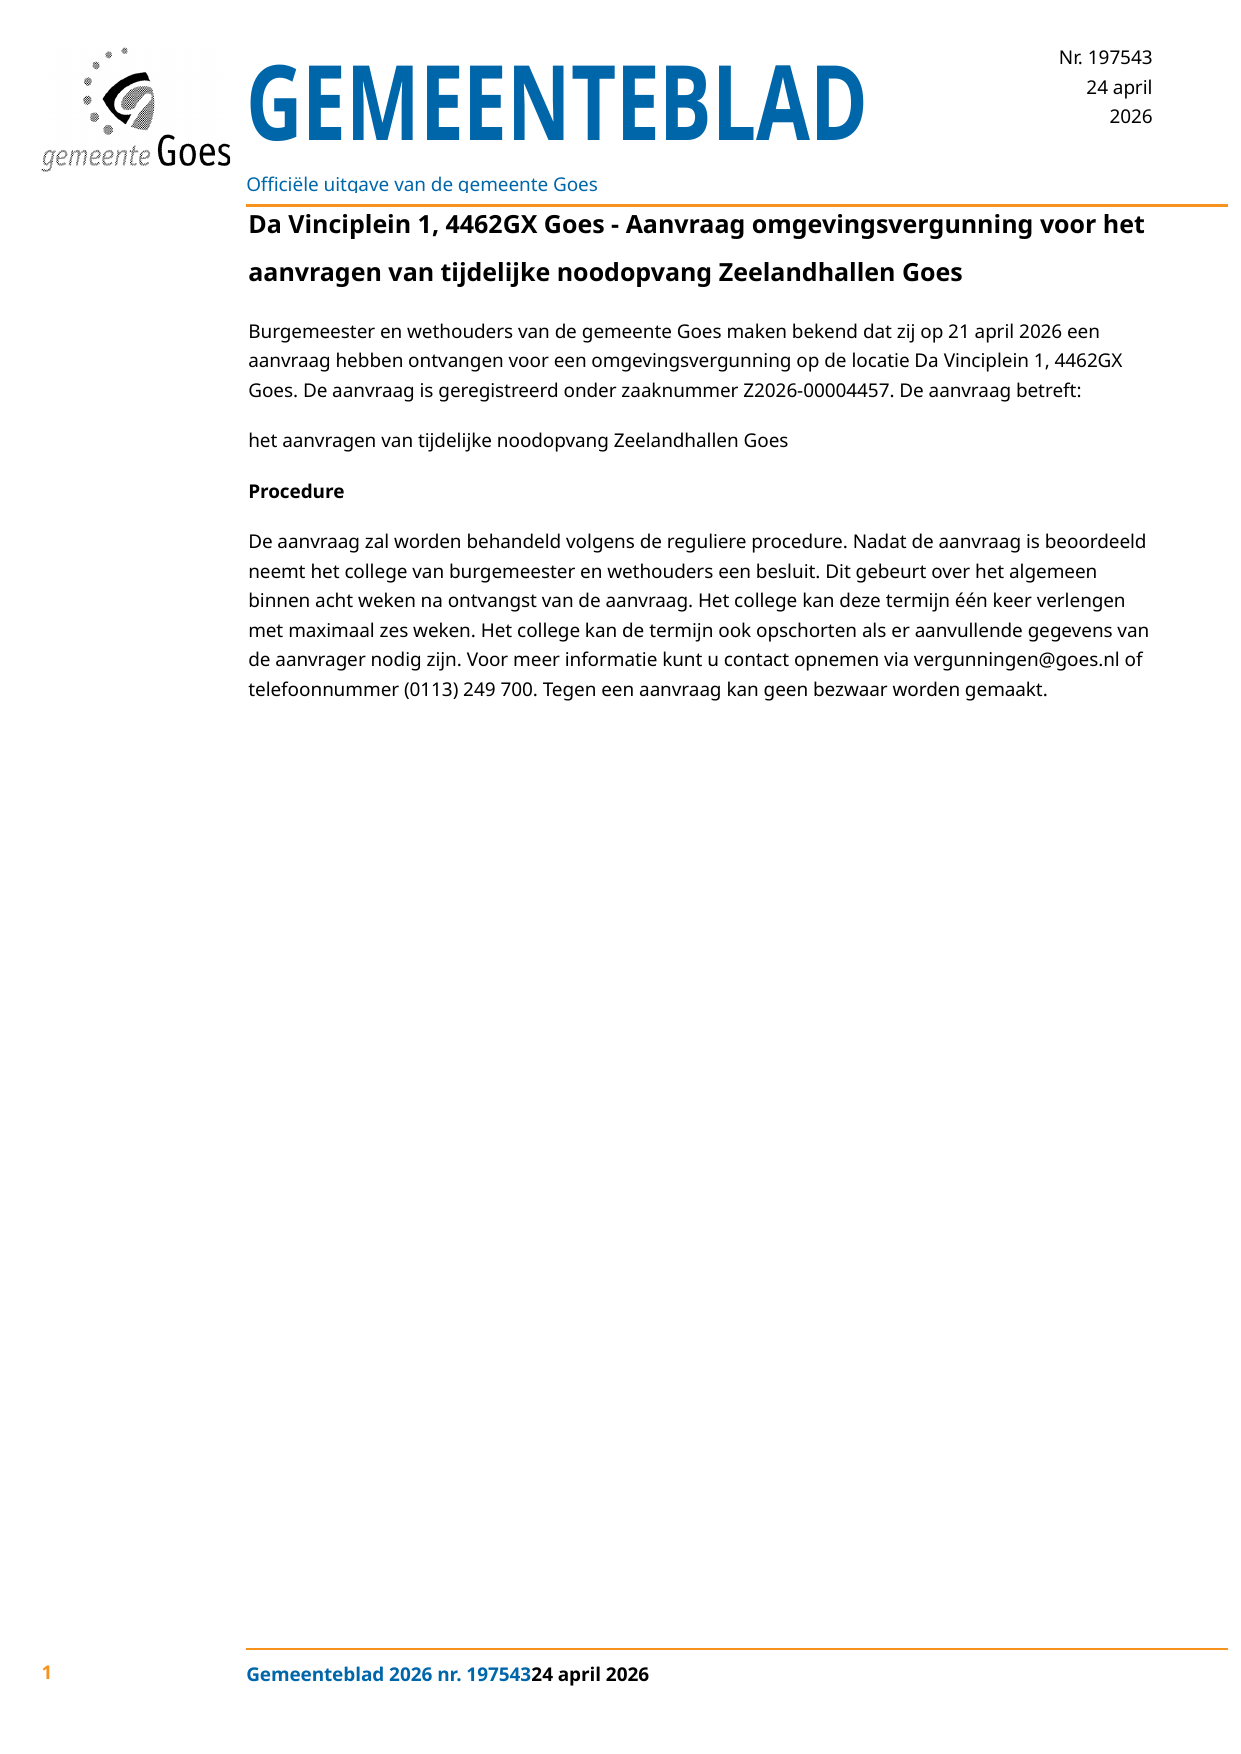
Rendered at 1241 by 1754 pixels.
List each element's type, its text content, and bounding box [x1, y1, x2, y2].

text het aanvragen van tijdelijke noodopvang Zeelandhallen Goes [248, 427, 1152, 453]
picture [41, 47, 231, 172]
text Burgemeester en wethouders van de gemeente Goes maken bekend dat zij op 21 april 2026 een aanvraag hebben ontvangen voor een omgevingsvergunning op de locatie Da Vinciplein 1, 4462GX Goes. De aanvraag is geregistreerd onder zaaknummer Z2026-00004457. De aanvraag betreft: [248, 318, 1152, 403]
text Procedure [248, 478, 1152, 504]
text De aanvraag zal worden behandeld volgens de reguliere procedure. Nadat de aanvraag is beoordeeld neemt het college van burgemeester en wethouders een besluit. Dit gebeurt over het algemeen binnen acht weken na ontvangst van de aanvraag. Het college kan deze termijn één keer verlengen met maximaal zes weken. Het college kan de termijn ook opschorten als er aanvullende gegevens van de aanvrager nodig zijn. Voor meer informatie kunt u contact opnemen via vergunningen@goes.nl of telefoonnummer (0113) 249 700. Tegen een aanvraag kan geen bezwaar worden gemaakt. [248, 528, 1152, 702]
text Da Vinciplein 1, 4462GX Goes - Aanvraag omgevingsvergunning voor het aanvragen van tijdelijke noodopvang Zeelandhallen Goes [248, 207, 1152, 288]
